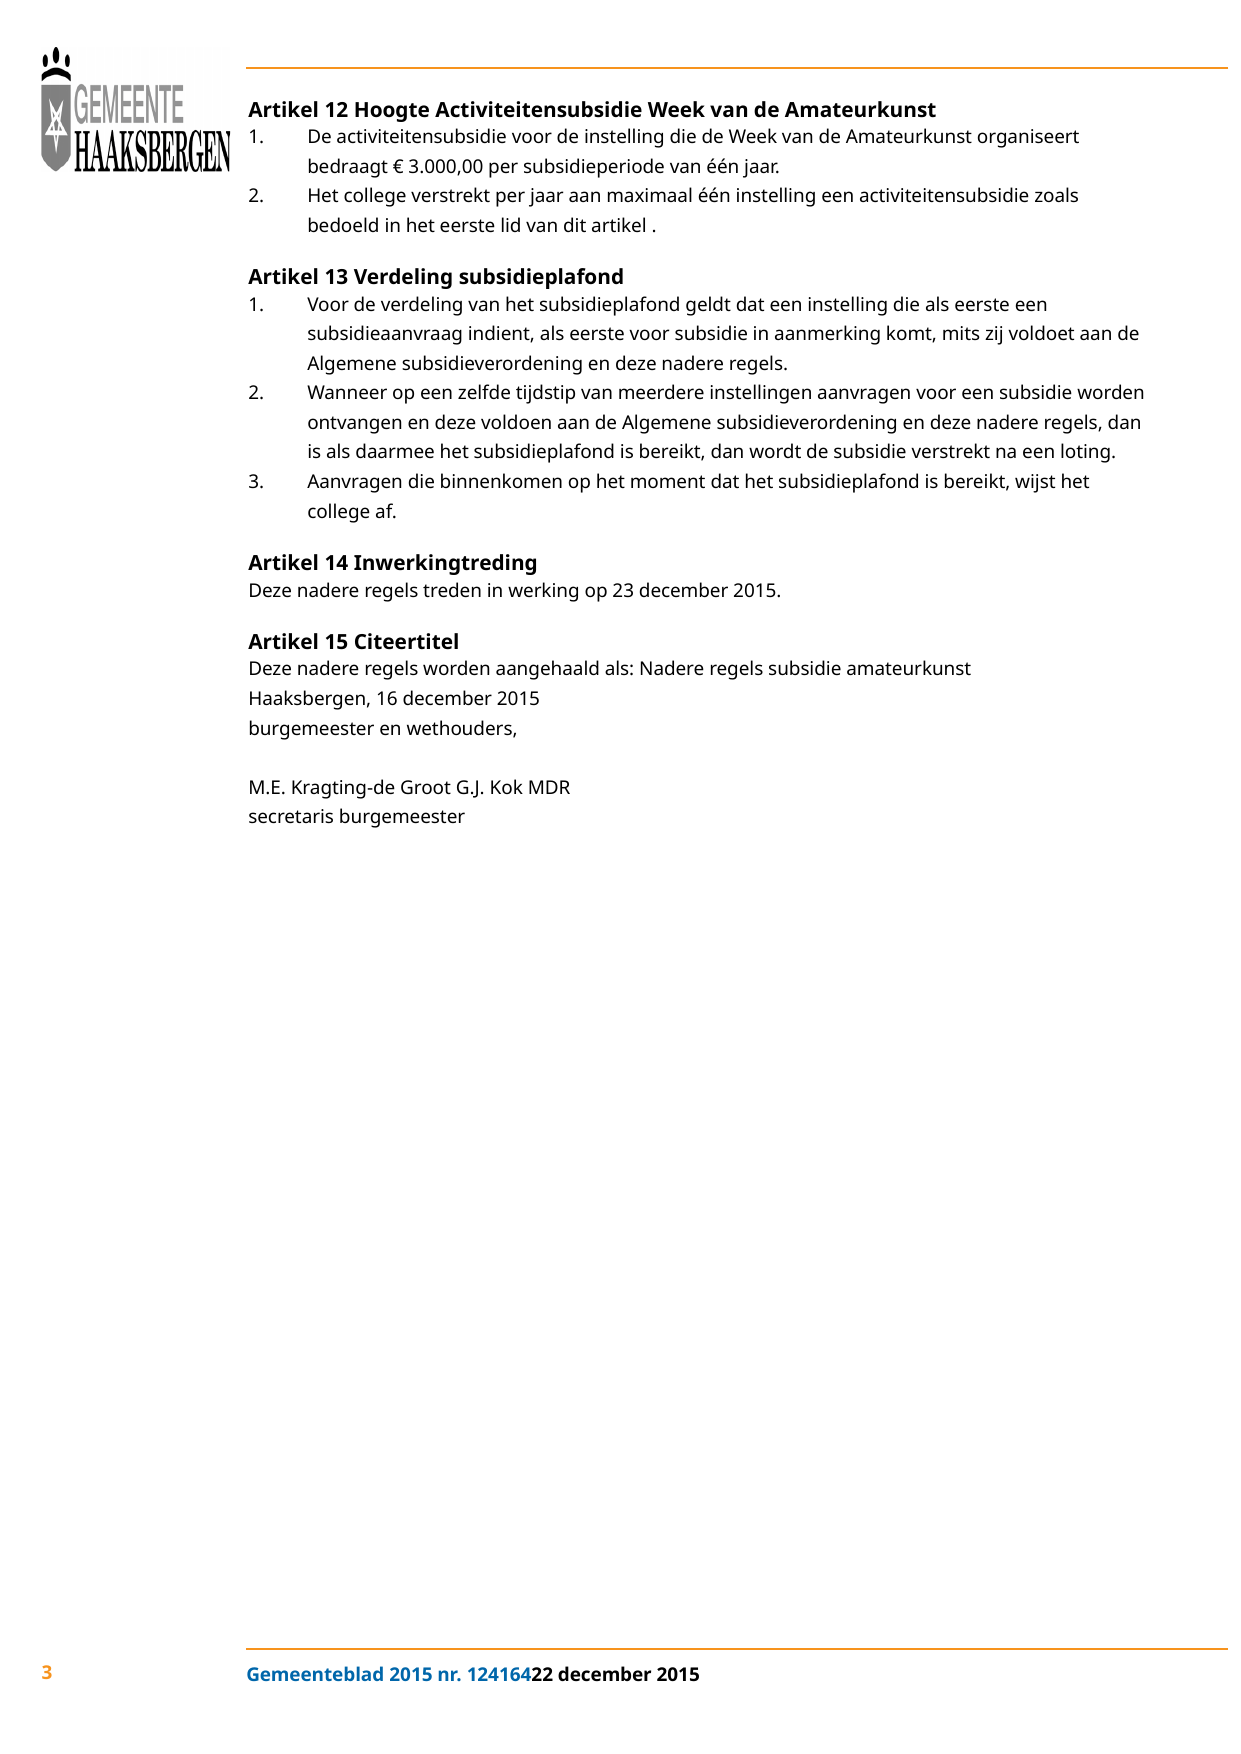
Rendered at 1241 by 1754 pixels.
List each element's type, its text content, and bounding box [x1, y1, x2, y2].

text Deze nadere regels worden aangehaald als: Nadere regels subsidie amateurkunst [248, 656, 1152, 681]
picture [41, 47, 231, 172]
text Artikel 14 Inwerkingtreding [248, 548, 1152, 577]
text Artikel 12 Hoogte Activiteitensubsidie Week van de Amateurkunst [248, 95, 1152, 123]
text M.E. Kragting-de Groot G.J. Kok MDR [248, 774, 1152, 800]
list Aanvragen die binnenkomen op het moment dat het subsidieplafond is bereikt, wijst het college af. [248, 468, 1152, 524]
text Artikel 15 Citeertitel [248, 627, 1152, 656]
list De activiteitensubsidie voor de instelling die de Week van de Amateurkunst organiseert bedraagt € 3.000,00 per subsidieperiode van één jaar. [248, 123, 1152, 178]
list Wanneer op een zelfde tijdstip van meerdere instellingen aanvragen voor een subsidie worden ontvangen en deze voldoen aan de Algemene subsidieverordening en deze nadere regels, dan is als daarmee het subsidieplafond is bereikt, dan wordt de subsidie verstrekt na een loting. [248, 379, 1152, 464]
text Deze nadere regels treden in werking op 23 december 2015. [248, 577, 1152, 602]
text Artikel 13 Verdeling subsidieplafond [248, 262, 1152, 291]
list Het college verstrekt per jaar aan maximaal één instelling een activiteitensubsidie zoals bedoeld in het eerste lid van dit artikel . [248, 182, 1152, 238]
text burgemeester en wethouders, [248, 715, 1152, 741]
list Voor de verdeling van het subsidieplafond geldt dat een instelling die als eerste een subsidieaanvraag indient, als eerste voor subsidie in aanmerking komt, mits zij voldoet aan de Algemene subsidieverordening en deze nadere regels. [248, 291, 1152, 376]
text secretaris burgemeester [248, 803, 1152, 829]
text Haaksbergen, 16 december 2015 [248, 685, 1152, 711]
